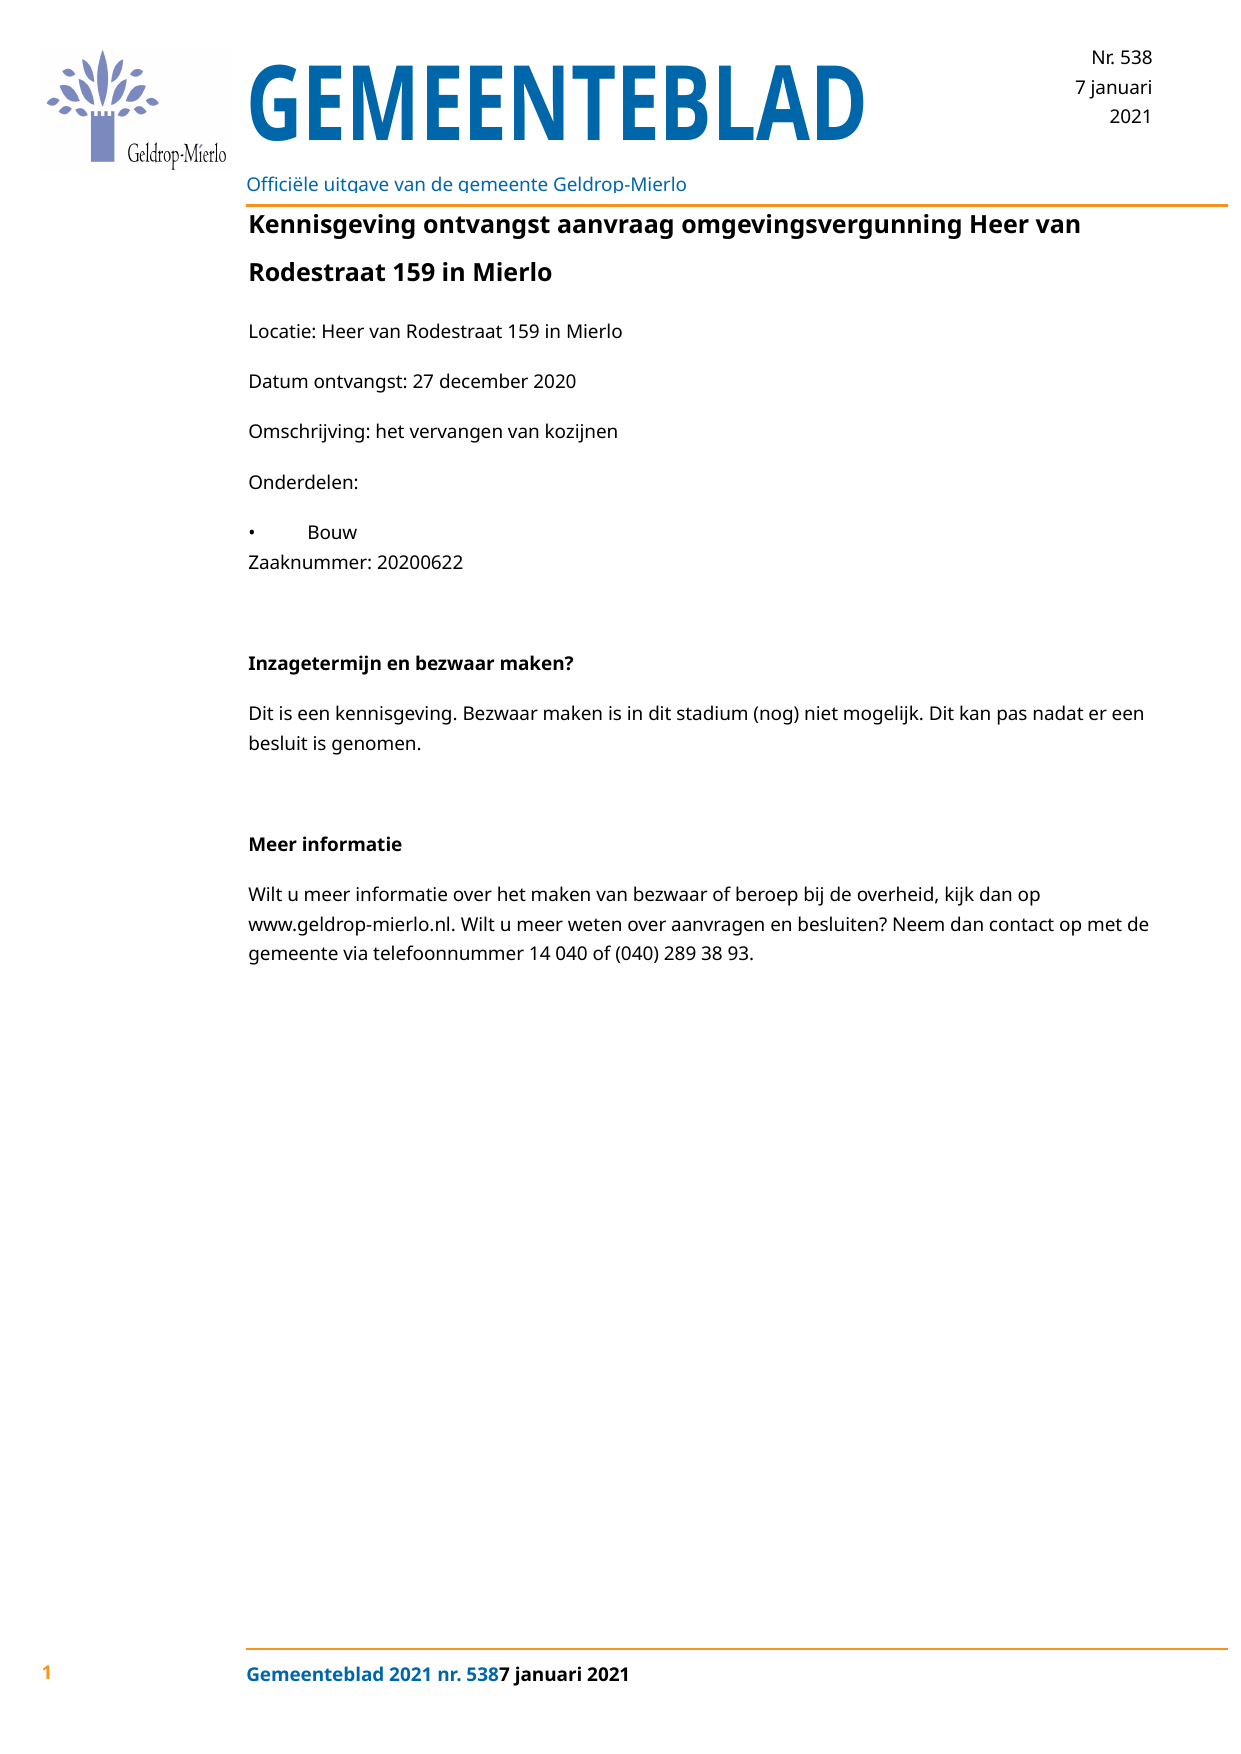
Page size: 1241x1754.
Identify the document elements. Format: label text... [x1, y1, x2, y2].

text Kennisgeving ontvangst aanvraag omgevingsvergunning Heer van Rodestraat 159 in Mierlo [248, 207, 1152, 288]
text Meer informatie [248, 831, 1152, 857]
picture [41, 47, 231, 172]
text Omschrijving: het vervangen van kozijnen [248, 419, 1152, 444]
text Wilt u meer informatie over het maken van bezwaar of beroep bij de overheid, kijk dan op www.geldrop-mierlo.nl. Wilt u meer weten over aanvragen en besluiten? Neem dan contact op met de gemeente via telefoonnummer 14 040 of (040) 289 38 93. [248, 881, 1152, 966]
text Inzagetermijn en bezwaar maken? [248, 650, 1152, 676]
text Onderdelen: [248, 469, 1152, 495]
text Zaaknummer: 20200622 [248, 549, 1152, 575]
list Bouw [248, 519, 1152, 545]
text Dit is een kennisgeving. Bezwaar maken is in dit stadium (nog) niet mogelijk. Dit kan pas nadat er een besluit is genomen. [248, 700, 1152, 756]
text Locatie: Heer van Rodestraat 159 in Mierlo [248, 318, 1152, 344]
text Datum ontvangst: 27 december 2020 [248, 368, 1152, 394]
